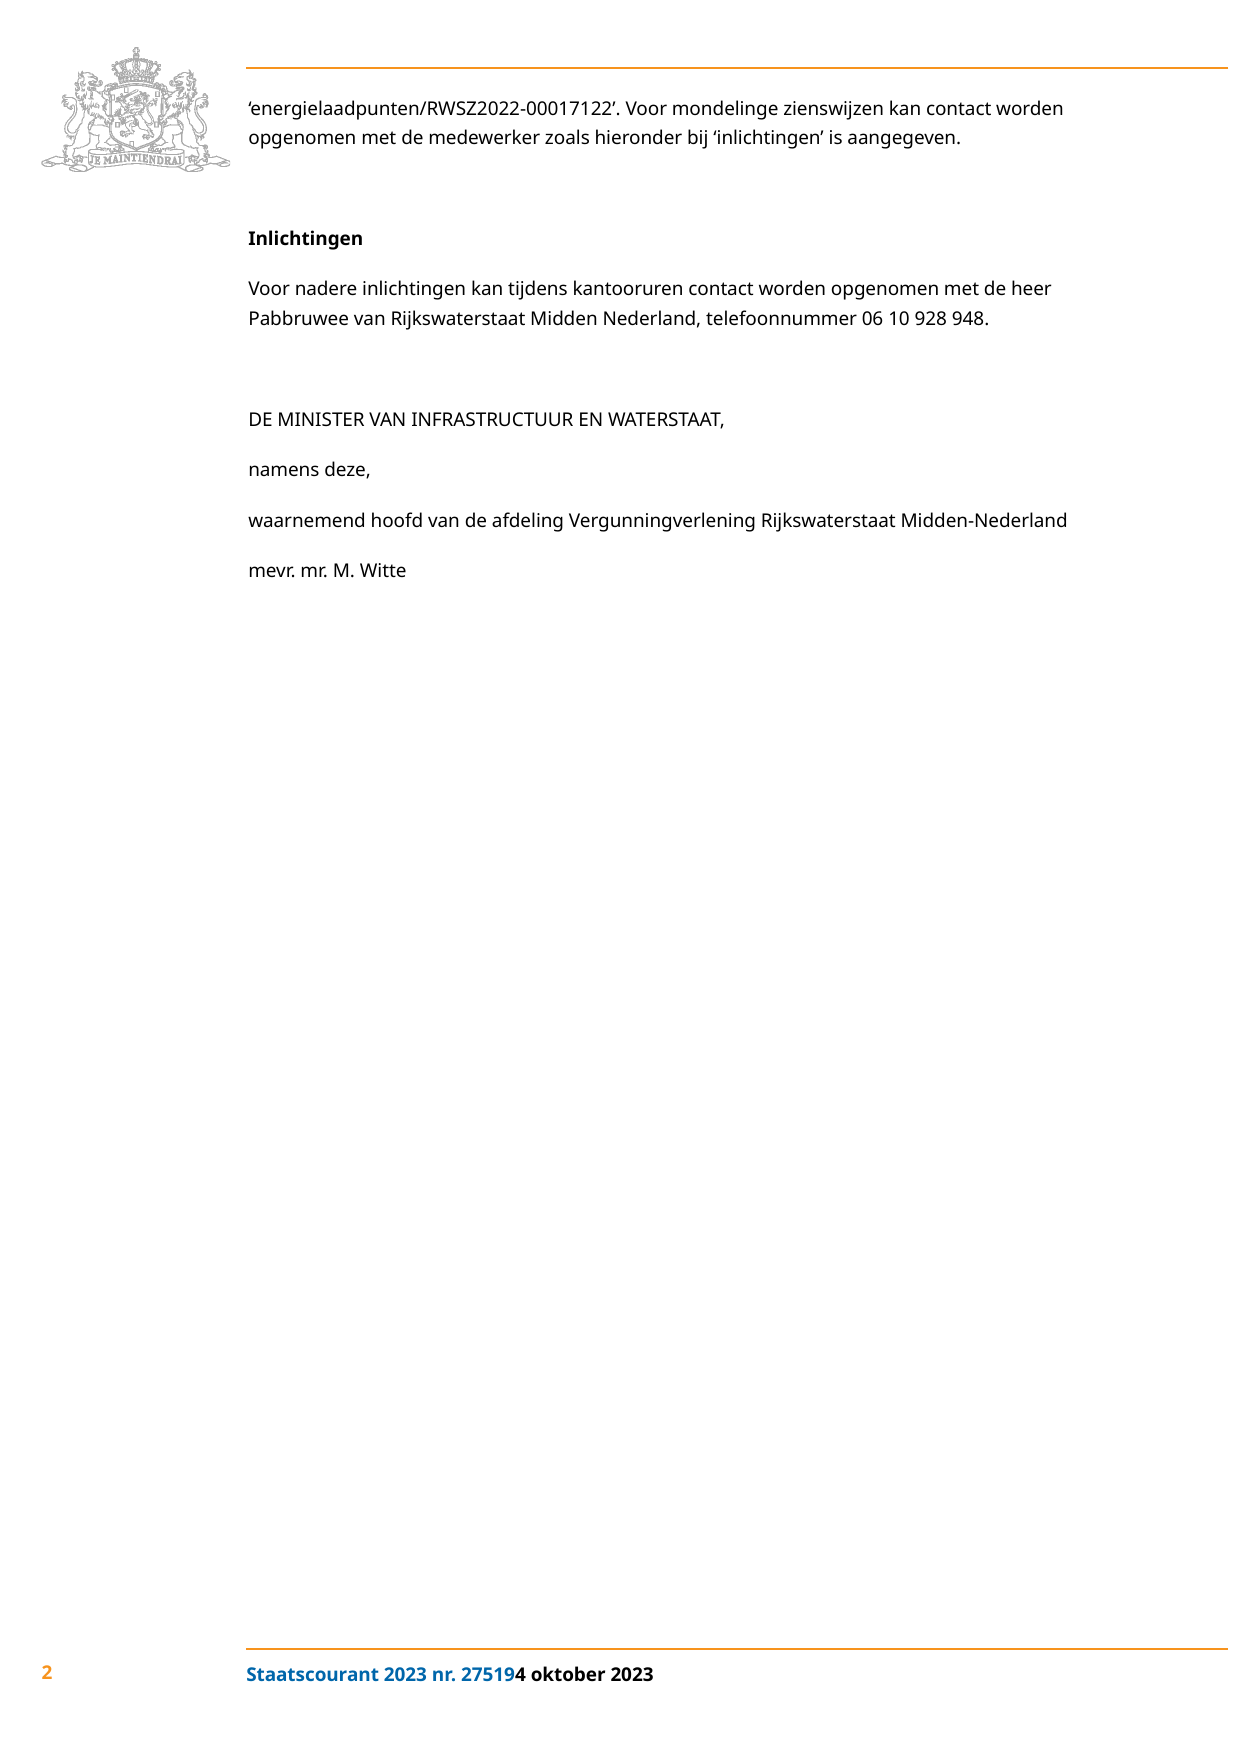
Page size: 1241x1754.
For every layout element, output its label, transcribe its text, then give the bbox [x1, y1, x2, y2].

text Voor nadere inlichtingen kan tijdens kantooruren contact worden opgenomen met de heer Pabbruwee van Rijkswaterstaat Midden Nederland, telefoonnummer 06 10 928 948. [248, 276, 1152, 331]
text Inlichtingen [248, 225, 1152, 251]
text namens deze, [248, 456, 1152, 482]
text ‘energielaadpunten/RWSZ2022-00017122’. Voor mondelinge zienswijzen kan contact worden opgenomen met de medewerker zoals hieronder bij ‘inlichtingen’ is aangegeven. [248, 95, 1152, 150]
picture [41, 47, 231, 172]
text DE MINISTER VAN INFRASTRUCTUUR EN WATERSTAAT, [248, 406, 1152, 432]
text waarnemend hoofd van de afdeling Vergunningverlening Rijkswaterstaat Midden-Nederland [248, 507, 1152, 533]
text mevr. mr. M. Witte [248, 557, 1152, 583]
